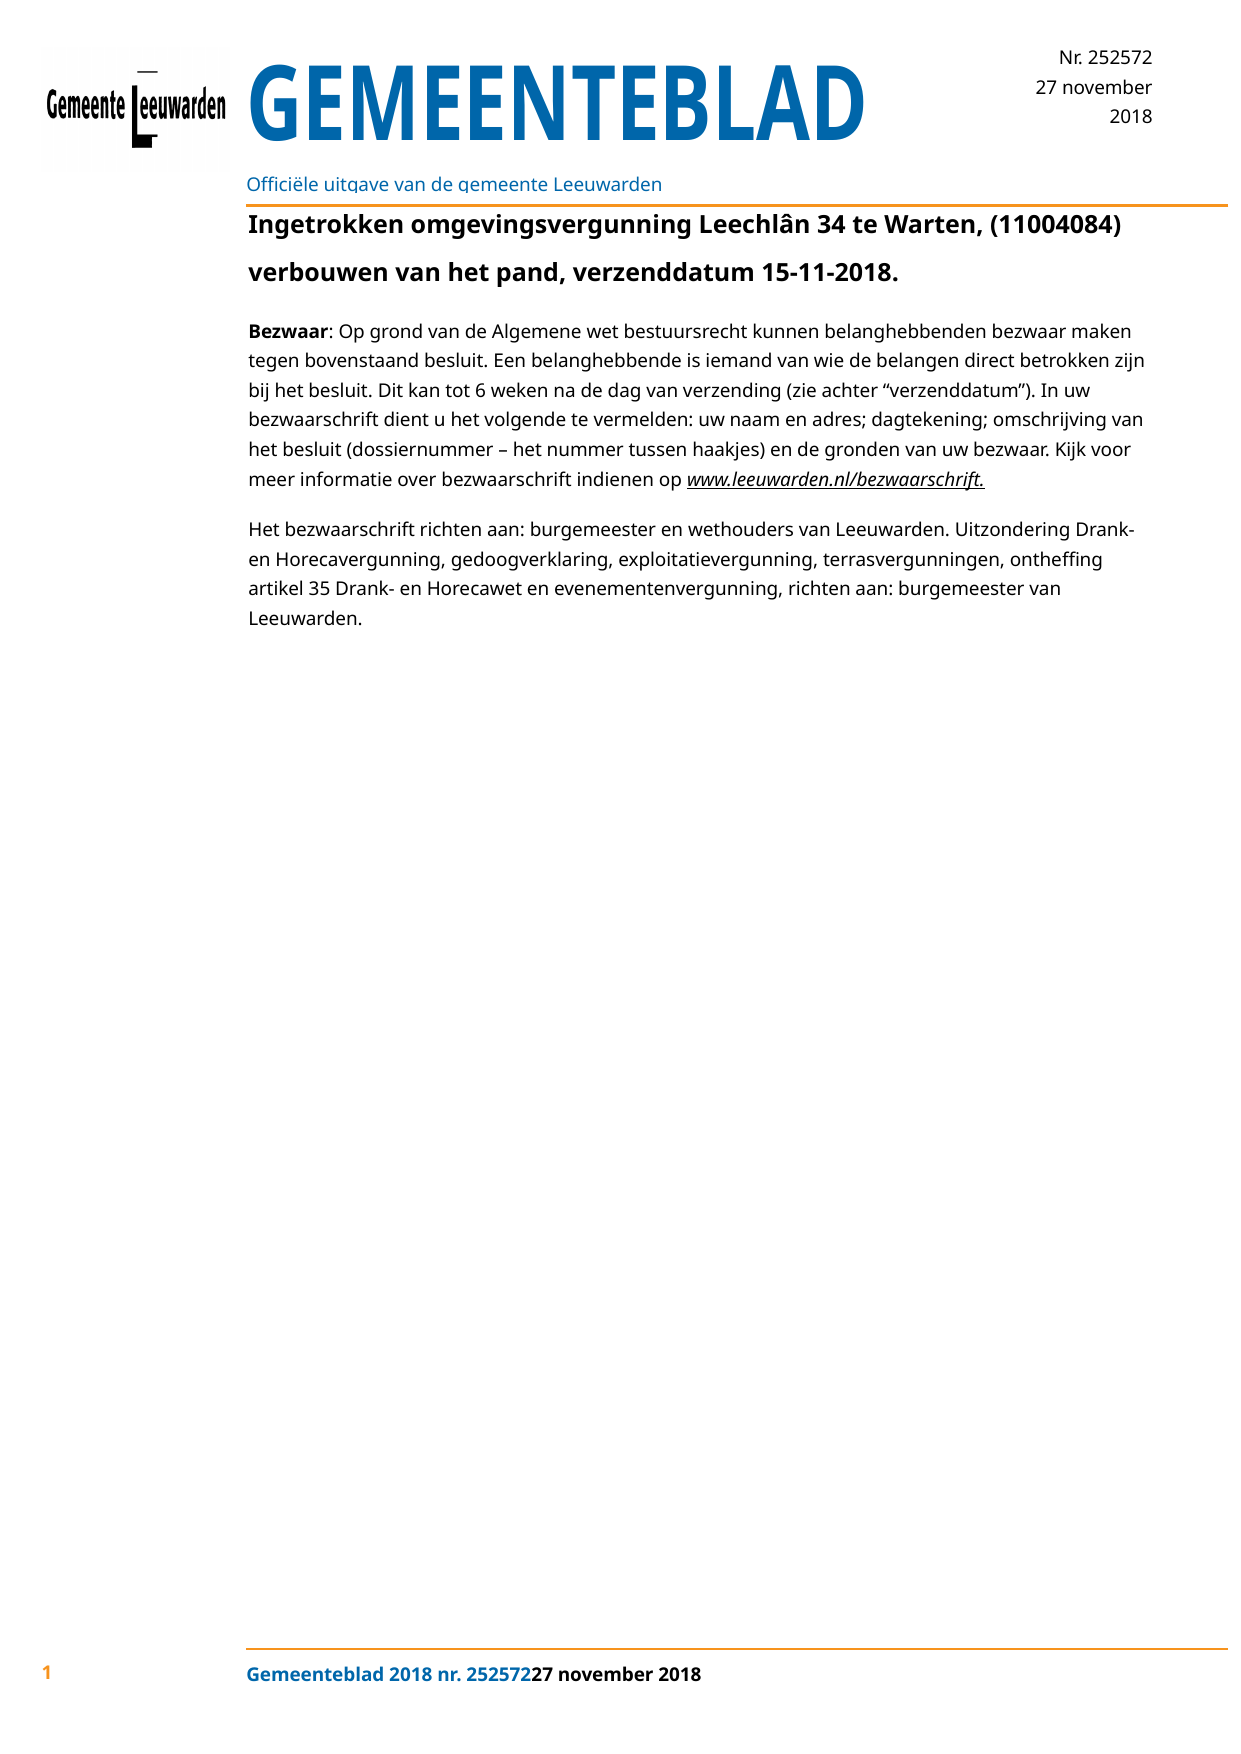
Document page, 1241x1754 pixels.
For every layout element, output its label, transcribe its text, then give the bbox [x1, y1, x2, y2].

picture [41, 47, 231, 172]
text Bezwaar: Op grond van de Algemene wet bestuursrecht kunnen belanghebbenden bezwaar maken tegen bovenstaand besluit. Een belanghebbende is iemand van wie de belangen direct betrokken zijn bij het besluit. Dit kan tot 6 weken na de dag van verzending (zie achter “verzenddatum”). In uw bezwaarschrift dient u het volgende te vermelden: uw naam en adres; dagtekening; omschrijving van het besluit (dossiernummer – het nummer tussen haakjes) en de gronden van uw bezwaar. Kijk voor meer informatie over bezwaarschrift indienen op www.leeuwarden.nl/bezwaarschrift. [248, 318, 1152, 492]
text Het bezwaarschrift richten aan: burgemeester en wethouders van Leeuwarden. Uitzondering Drank- en Horecavergunning, gedoogverklaring, exploitatievergunning, terrasvergunningen, ontheffing artikel 35 Drank- en Horecawet en evenementenvergunning, richten aan: burgemeester van Leeuwarden. [248, 516, 1152, 631]
text Ingetrokken omgevingsvergunning Leechlân 34 te Warten, (11004084) verbouwen van het pand, verzenddatum 15-11-2018. [248, 207, 1152, 288]
